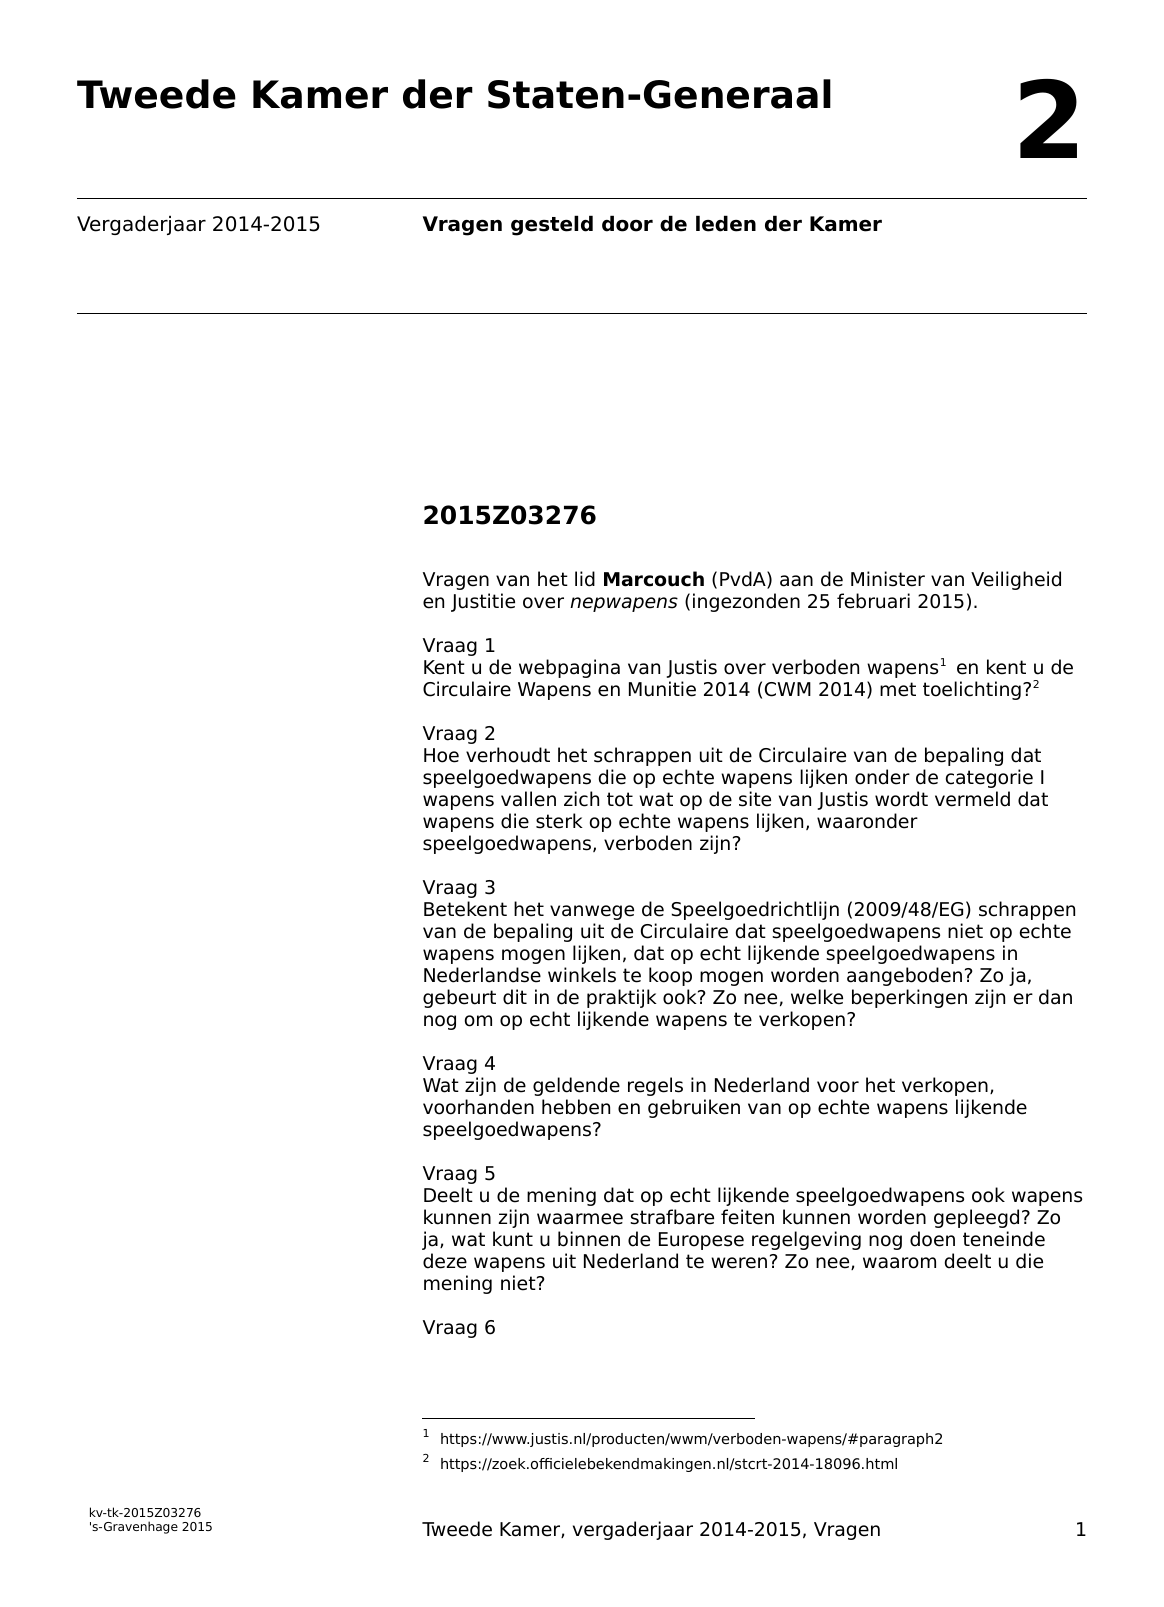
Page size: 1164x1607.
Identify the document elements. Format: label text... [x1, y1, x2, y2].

text Vraag 1 [422, 635, 1087, 657]
table_cell Vragen gesteld door de leden der Kamer [422, 199, 1087, 313]
text kv-tk-2015Z03276 [88, 1506, 323, 1520]
text Deelt u de mening dat op echt lijkende speelgoedwapens ook wapens kunnen zijn waarmee strafbare feiten kunnen worden gepleegd? Zo ja, wat kunt u binnen de Europese regelgeving nog doen teneinde deze wapens uit Nederland te weren? Zo nee, waarom deelt u die mening niet? [422, 1185, 1087, 1295]
text Vraag 3 [422, 877, 1087, 899]
text Kent u de webpagina van Justis over verboden wapens en kent u de Circulaire Wapens en Munitie 2014 (CWM 2014) met toelichting? [422, 657, 1087, 701]
text Vraag 4 [422, 1053, 1087, 1075]
text https://www.justis.nl/producten/wwm/verboden-wapens/#paragraph2 [422, 1427, 1087, 1449]
text Wat zijn de geldende regels in Nederland voor het verkopen, voorhanden hebben en gebruiken van op echte wapens lijkende speelgoedwapens? [422, 1075, 1087, 1141]
text Hoe verhoudt het schrappen uit de Circulaire van de bepaling dat speelgoedwapens die op echte wapens lijken onder de categorie I wapens vallen zich tot wat op de site van Justis wordt vermeld dat wapens die sterk op echte wapens lijken, waaronder speelgoedwapens, verboden zijn? [422, 745, 1087, 855]
text Vragen van het lid Marcouch (PvdA) aan de Minister van Veiligheid en Justitie over nepwapens (ingezonden 25 februari 2015). [422, 569, 1087, 613]
table_header 2 [886, 59, 1087, 198]
table_cell Vergaderjaar 2014-2015 [77, 199, 422, 313]
text 's-Gravenhage 2015 [88, 1520, 323, 1534]
text https://zoek.officielebekendmakingen.nl/stcrt-2014-18096.html [422, 1452, 1087, 1474]
text 2015Z03276 [422, 501, 1087, 531]
text Vraag 2 [422, 723, 1087, 745]
text Vraag 5 [422, 1163, 1087, 1185]
text Vraag 6 [422, 1317, 1087, 1339]
text Betekent het vanwege de Speelgoedrichtlijn (2009/48/EG) schrappen van de bepaling uit de Circulaire dat speelgoedwapens niet op echte wapens mogen lijken, dat op echt lijkende speelgoedwapens in Nederlandse winkels te koop mogen worden aangeboden? Zo ja, gebeurt dit in de praktijk ook? Zo nee, welke beperkingen zijn er dan nog om op echt lijkende wapens te verkopen? [422, 899, 1087, 1031]
table_header Tweede Kamer der Staten-Generaal [77, 59, 886, 198]
